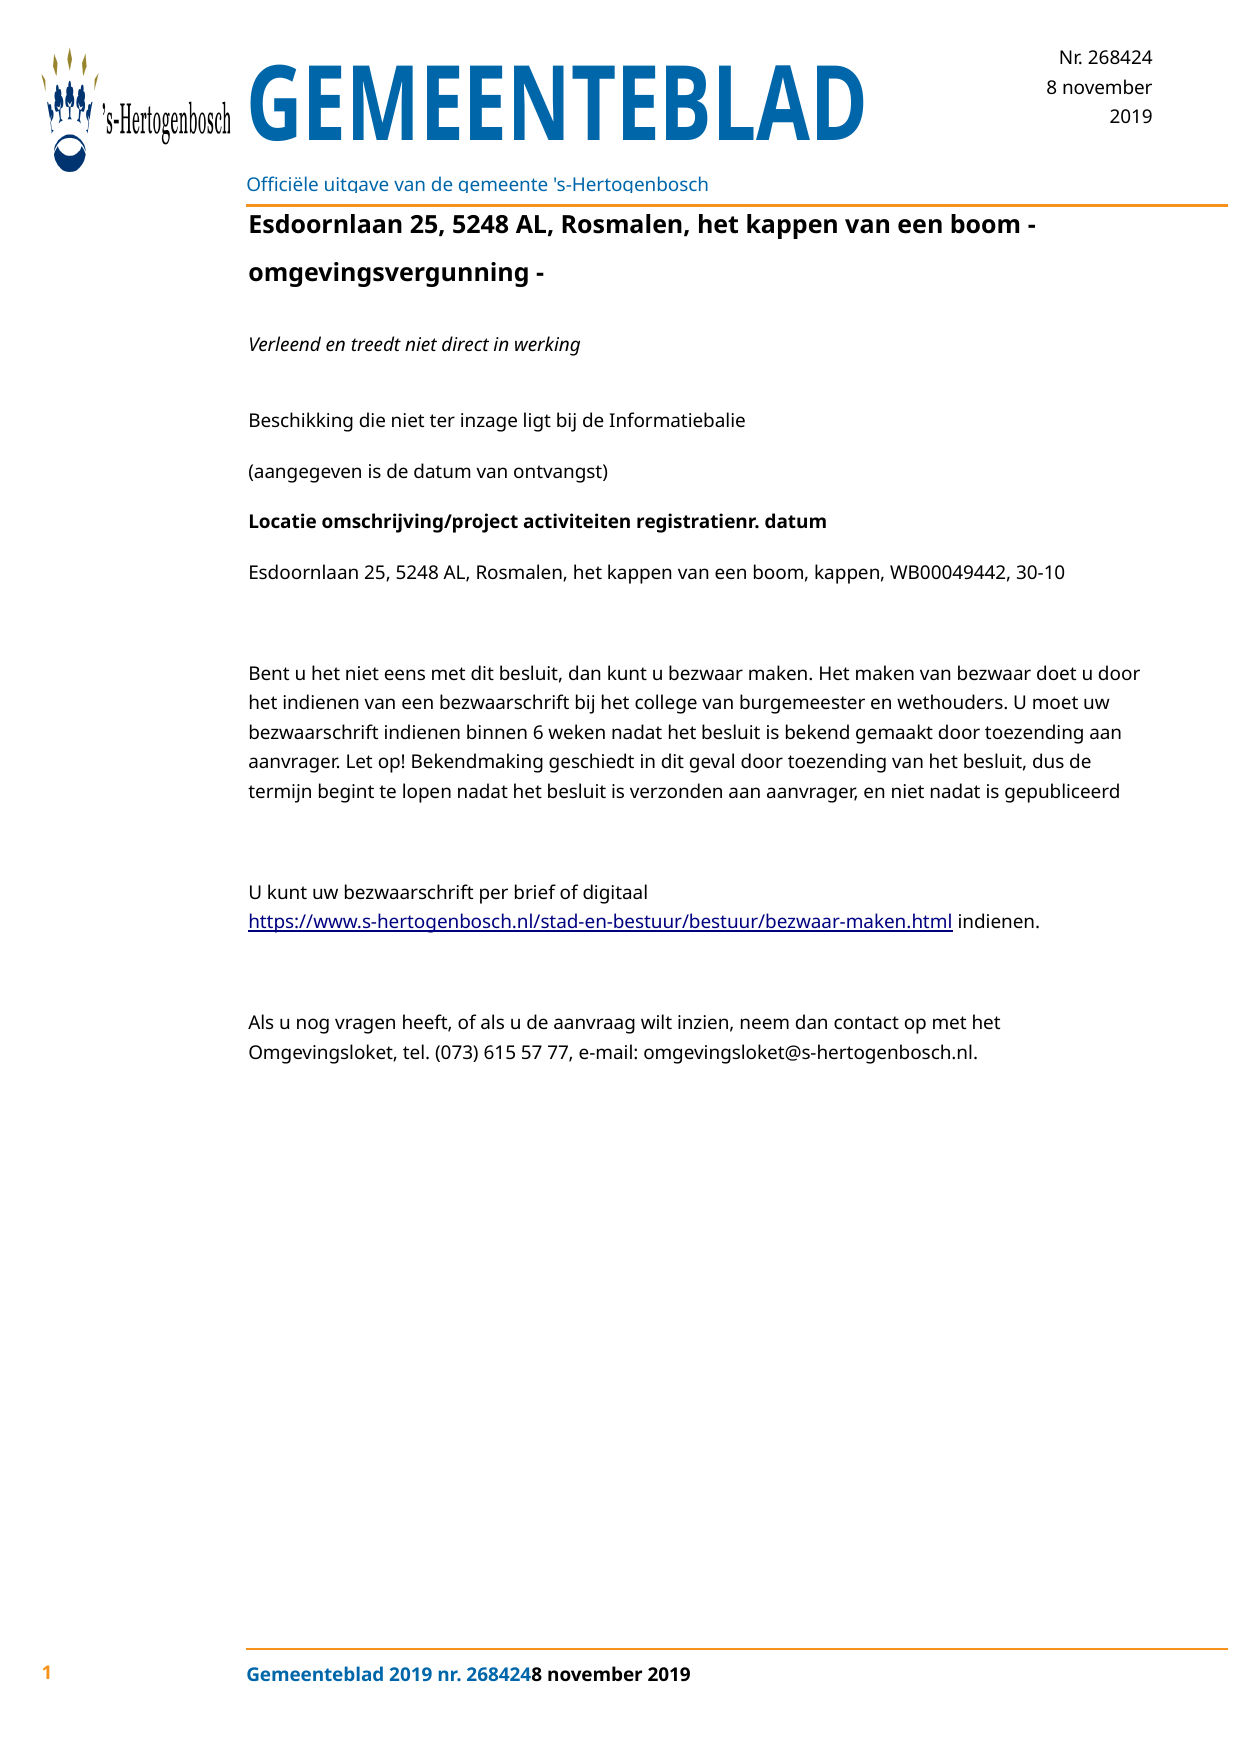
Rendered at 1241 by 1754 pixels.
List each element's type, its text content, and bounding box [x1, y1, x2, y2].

text U kunt uw bezwaarschrift per brief of digitaal https://www.s-hertogenbosch.nl/stad-en-bestuur/bestuur/bezwaar-maken.html indienen. [248, 879, 1152, 934]
text (aangegeven is de datum van ontvangst) [248, 458, 1152, 484]
text Beschikking die niet ter inzage ligt bij de Informatiebalie [248, 408, 1152, 433]
text Esdoornlaan 25, 5248 AL, Rosmalen, het kappen van een boom, kappen, WB00049442, 30-10 [248, 559, 1152, 584]
picture [41, 47, 231, 172]
text Als u nog vragen heeft, of als u de aanvraag wilt inzien, neem dan contact op met het Omgevingsloket, tel. (073) 615 57 77, e-mail: omgevingsloket@s-hertogenbosch.nl. [248, 1009, 1152, 1064]
text Esdoornlaan 25, 5248 AL, Rosmalen, het kappen van een boom - omgevingsvergunning - [248, 207, 1152, 288]
text Verleend en treedt niet direct in werking [248, 331, 1152, 357]
text Locatie omschrijving/project activiteiten registratienr. datum [248, 508, 1152, 534]
text Bent u het niet eens met dit besluit, dan kunt u bezwaar maken. Het maken van bezwaar doet u door het indienen van een bezwaarschrift bij het college van burgemeester en wethouders. U moet uw bezwaarschrift indienen binnen 6 weken nadat het besluit is bekend gemaakt door toezending aan aanvrager. Let op! Bekendmaking geschiedt in dit geval door toezending van het besluit, dus de termijn begint te lopen nadat het besluit is verzonden aan aanvrager, en niet nadat is gepubliceerd [248, 660, 1152, 804]
